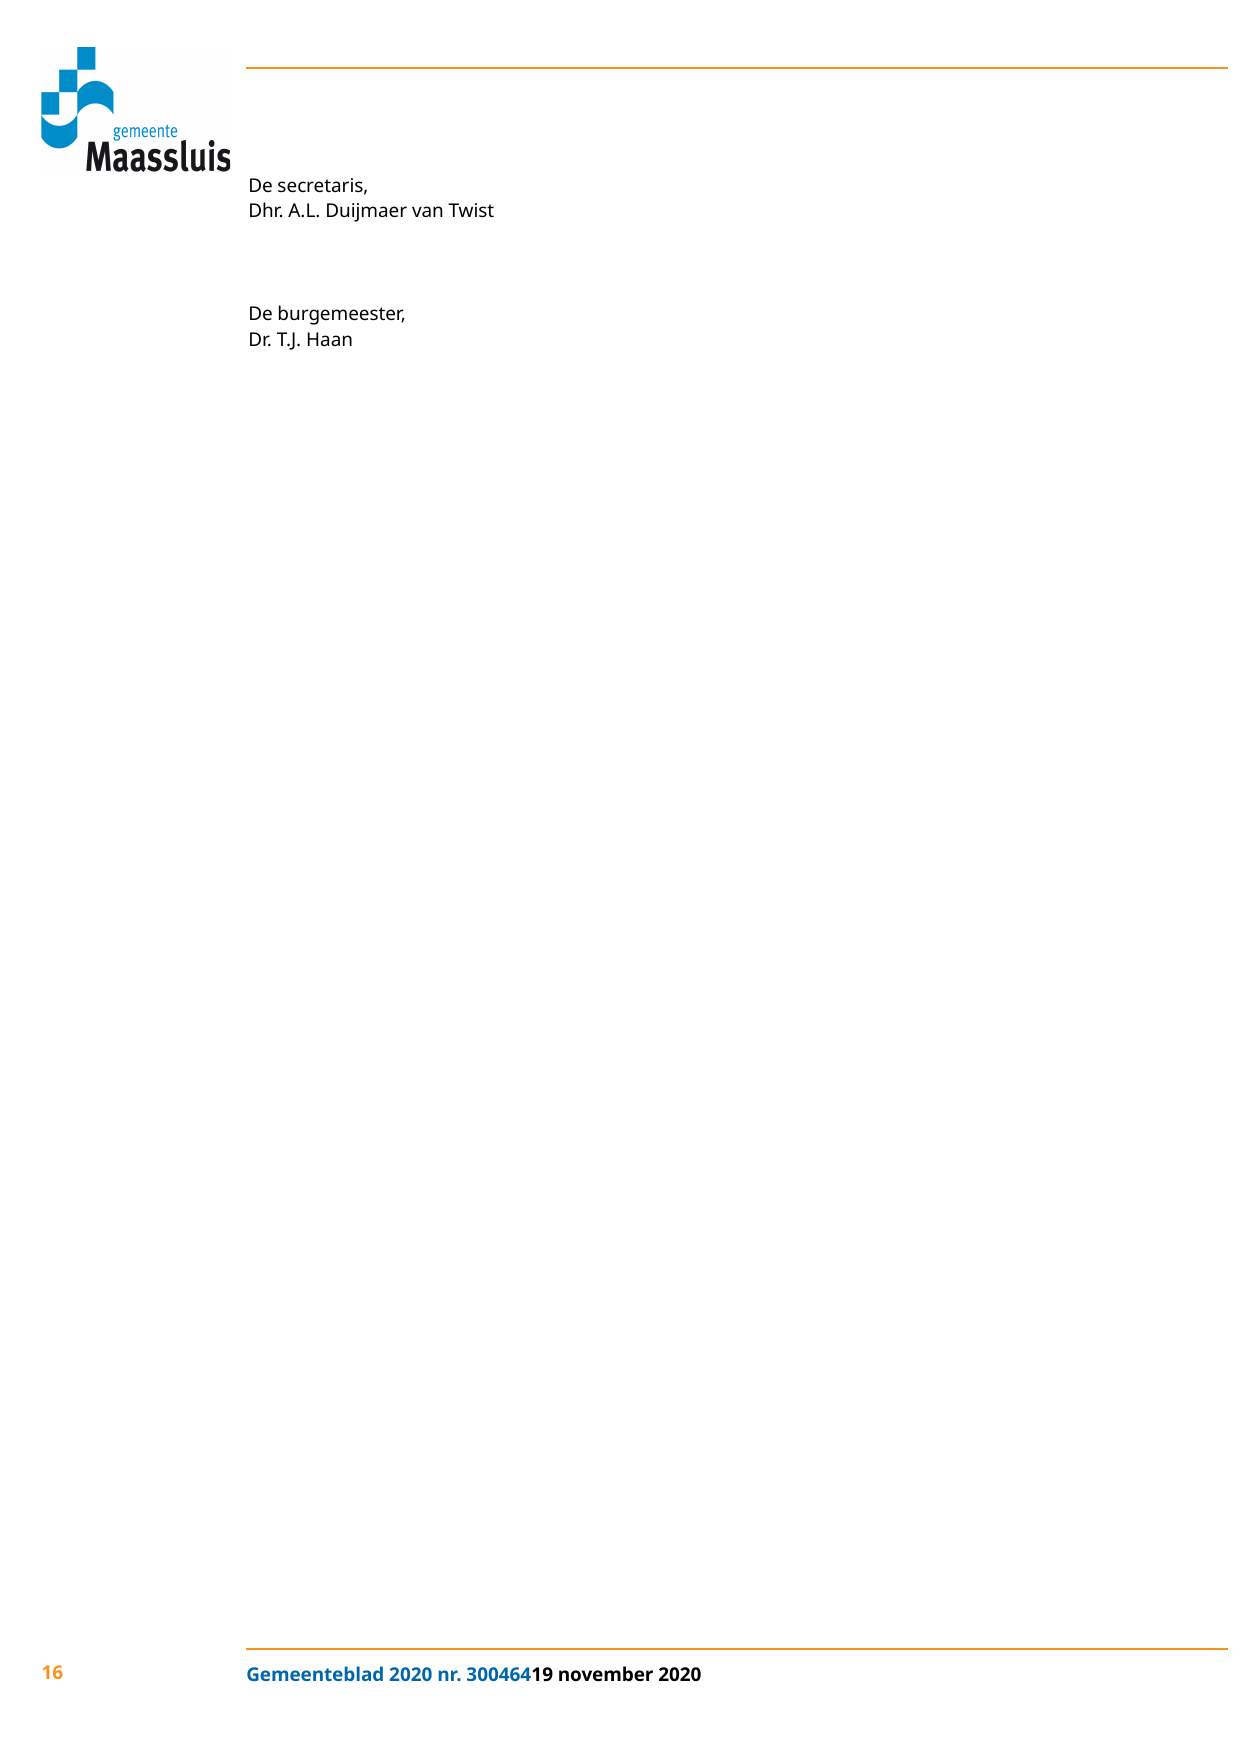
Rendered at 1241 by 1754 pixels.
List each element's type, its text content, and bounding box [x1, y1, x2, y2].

picture [41, 47, 231, 172]
text De burgemeester, [248, 301, 1152, 326]
picture [41, 47, 77, 92]
text De secretaris, [248, 172, 1152, 198]
text Dr. T.J. Haan [248, 326, 1152, 352]
text Dhr. A.L. Duijmaer van Twist [248, 198, 1152, 223]
